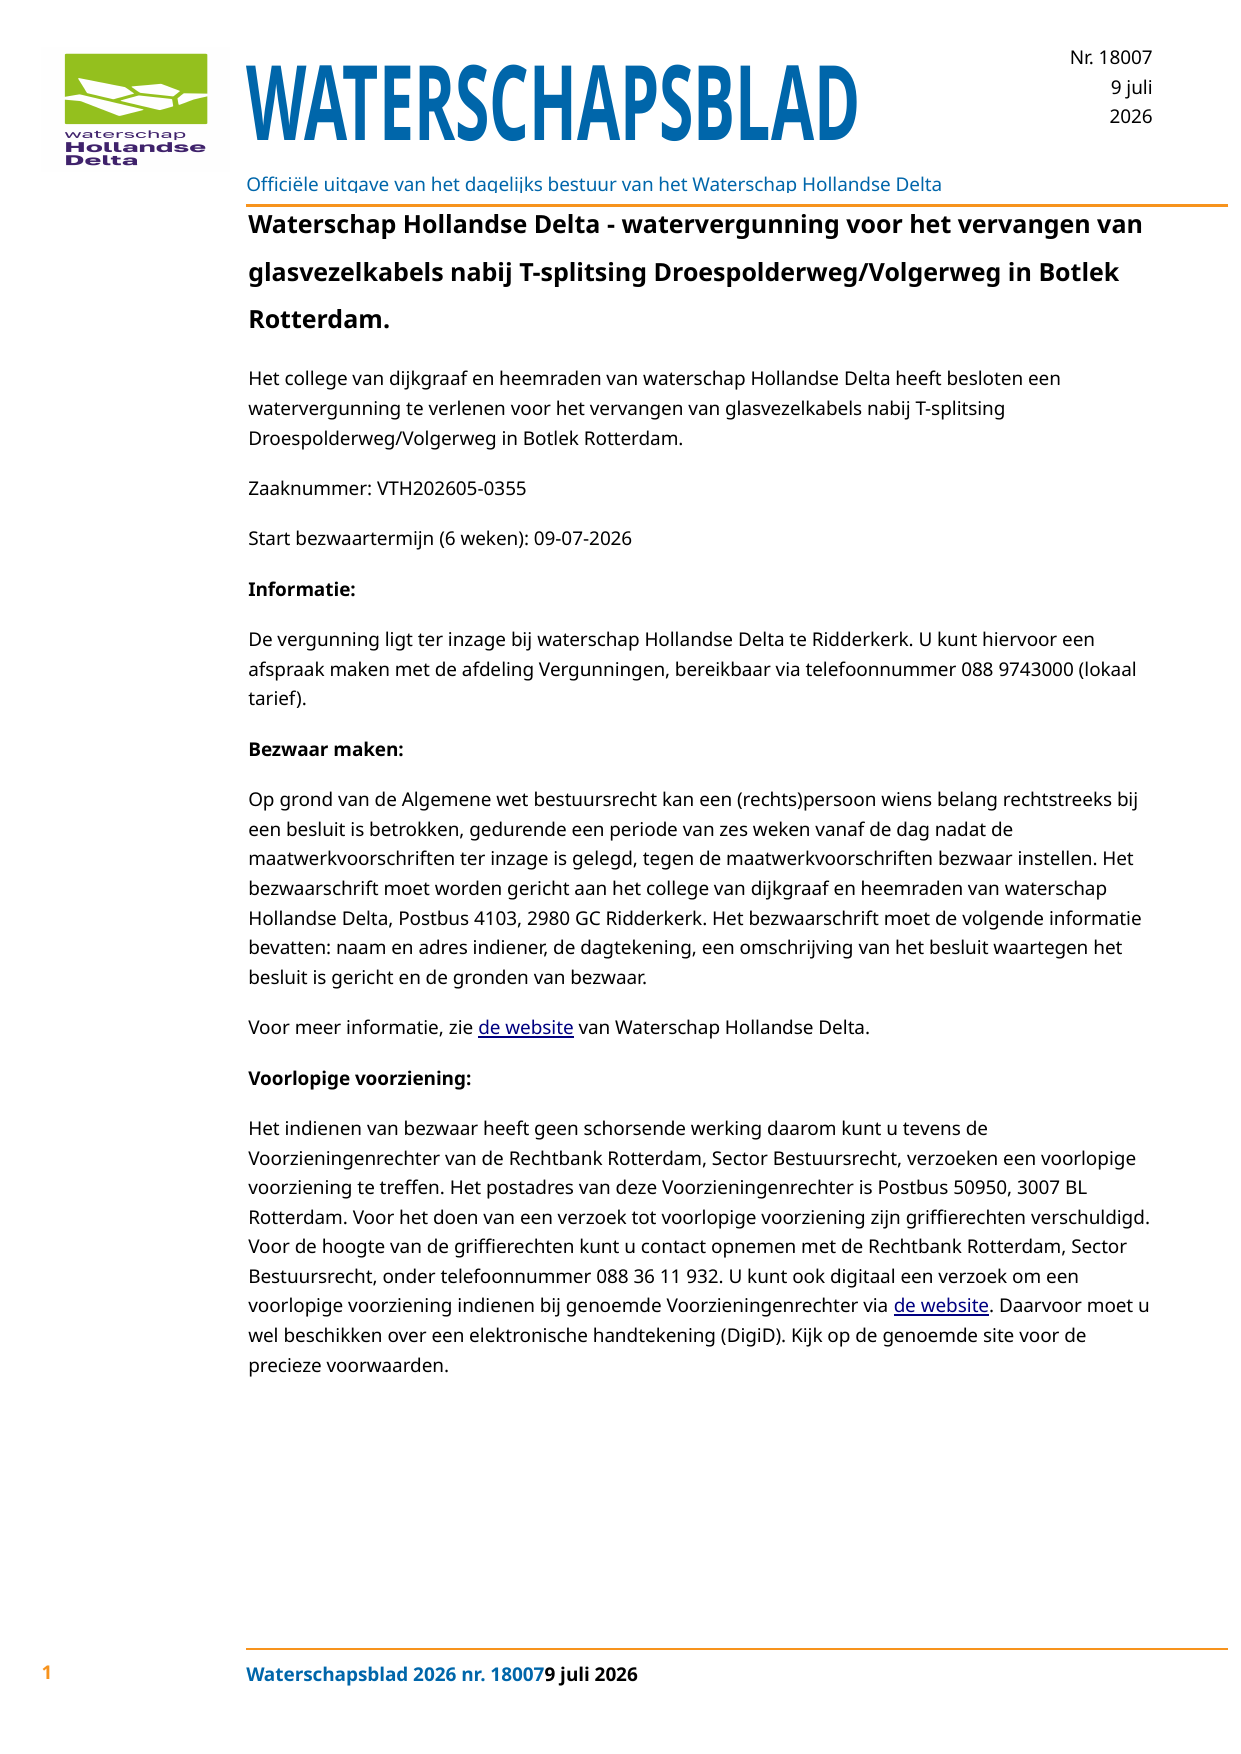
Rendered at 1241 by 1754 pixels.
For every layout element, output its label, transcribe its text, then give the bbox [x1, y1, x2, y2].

text De vergunning ligt ter inzage bij waterschap Hollandse Delta te Ridderkerk. U kunt hiervoor een afspraak maken met de afdeling Vergunningen, bereikbaar via telefoonnummer 088 9743000 (lokaal tarief). [248, 626, 1152, 711]
text Voor meer informatie, zie de website van Waterschap Hollandse Delta. [248, 1014, 1152, 1040]
text Het college van dijkgraaf en heemraden van waterschap Hollandse Delta heeft besloten een watervergunning te verlenen voor het vervangen van glasvezelkabels nabij T-splitsing Droespolderweg/Volgerweg in Botlek Rotterdam. [248, 366, 1152, 450]
text Het indienen van bezwaar heeft geen schorsende werking daarom kunt u tevens de Voorzieningenrechter van de Rechtbank Rotterdam, Sector Bestuursrecht, verzoeken een voorlopige voorziening te treffen. Het postadres van deze Voorzieningenrechter is Postbus 50950, 3007 BL Rotterdam. Voor het doen van een verzoek tot voorlopige voorziening zijn griffierechten verschuldigd. Voor de hoogte van de griffierechten kunt u contact opnemen met de Rechtbank Rotterdam, Sector Bestuursrecht, onder telefoonnummer 088 36 11 932. U kunt ook digitaal een verzoek om een voorlopige voorziening indienen bij genoemde Voorzieningenrechter via de website. Daarvoor moet u wel beschikken over een elektronische handtekening (DigiD). Kijk op de genoemde site voor de precieze voorwaarden. [248, 1115, 1152, 1377]
text Zaaknummer: VTH202605-0355 [248, 475, 1152, 501]
text Start bezwaartermijn (6 weken): 09-07-2026 [248, 526, 1152, 551]
text Op grond van de Algemene wet bestuursrecht kan een (rechts)persoon wiens belang rechtstreeks bij een besluit is betrokken, gedurende een periode van zes weken vanaf de dag nadat de maatwerkvoorschriften ter inzage is gelegd, tegen de maatwerkvoorschriften bezwaar instellen. Het bezwaarschrift moet worden gericht aan het college van dijkgraaf en heemraden van waterschap Hollandse Delta, Postbus 4103, 2980 GC Ridderkerk. Het bezwaarschrift moet de volgende informatie bevatten: naam en adres indiener, de dagtekening, een omschrijving van het besluit waartegen het besluit is gericht en de gronden van bezwaar. [248, 786, 1152, 989]
picture [41, 47, 231, 172]
text Informatie: [248, 576, 1152, 602]
text Voorlopige voorziening: [248, 1065, 1152, 1090]
text Bezwaar maken: [248, 736, 1152, 762]
text Waterschap Hollandse Delta - watervergunning voor het vervangen van glasvezelkabels nabij T-splitsing Droespolderweg/Volgerweg in Botlek Rotterdam. [248, 207, 1152, 336]
